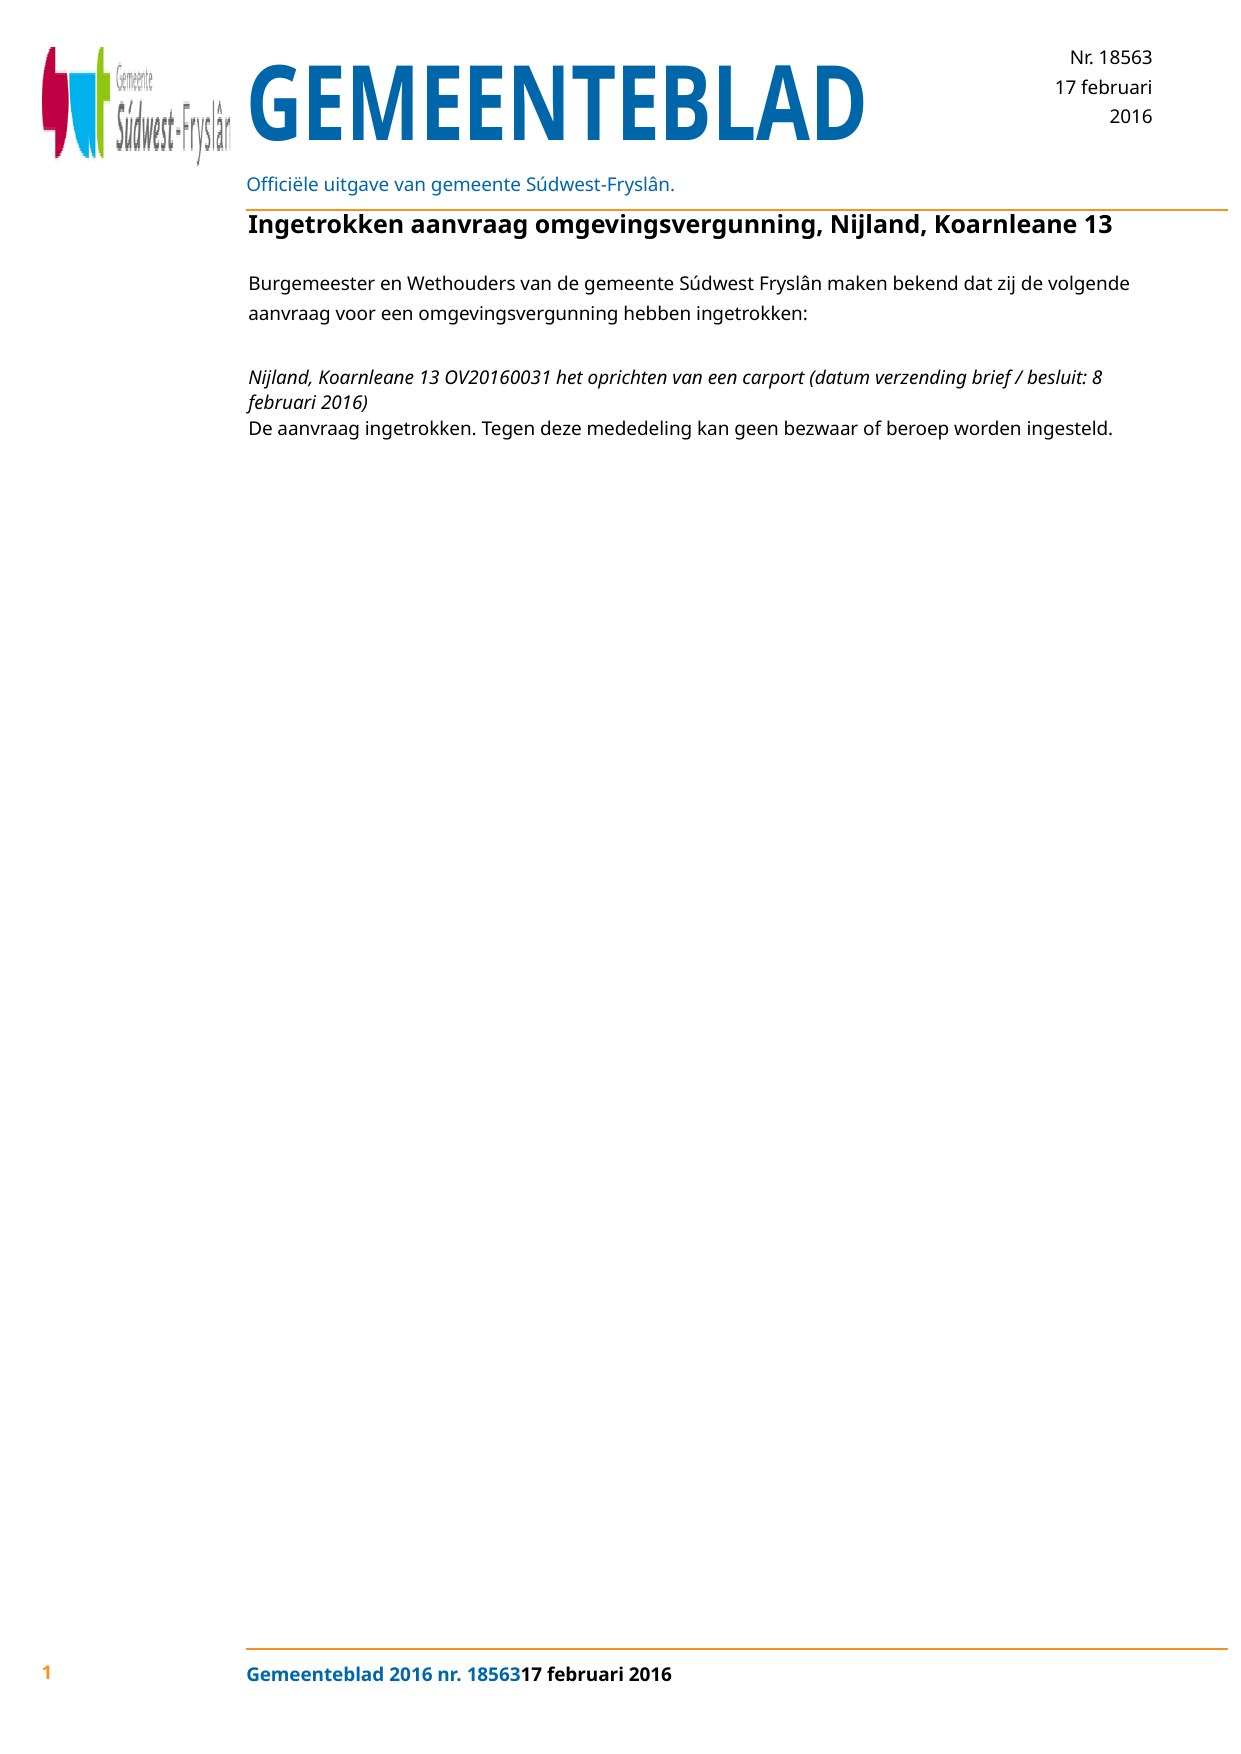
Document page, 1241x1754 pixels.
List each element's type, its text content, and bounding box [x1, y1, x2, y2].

text Nijland, Koarnleane 13 OV20160031 het oprichten van een carport (datum verzending brief / besluit: 8 februari 2016) [248, 364, 1152, 415]
text De aanvraag ingetrokken. Tegen deze mededeling kan geen bezwaar of beroep worden ingesteld. [248, 415, 1152, 441]
text Burgemeester en Wethouders van de gemeente Súdwest Fryslân maken bekend dat zij de volgende aanvraag voor een omgevingsvergunning hebben ingetrokken: [248, 270, 1152, 326]
text Ingetrokken aanvraag omgevingsvergunning, Nijland, Koarnleane 13 [248, 211, 1152, 241]
picture [41, 47, 231, 172]
